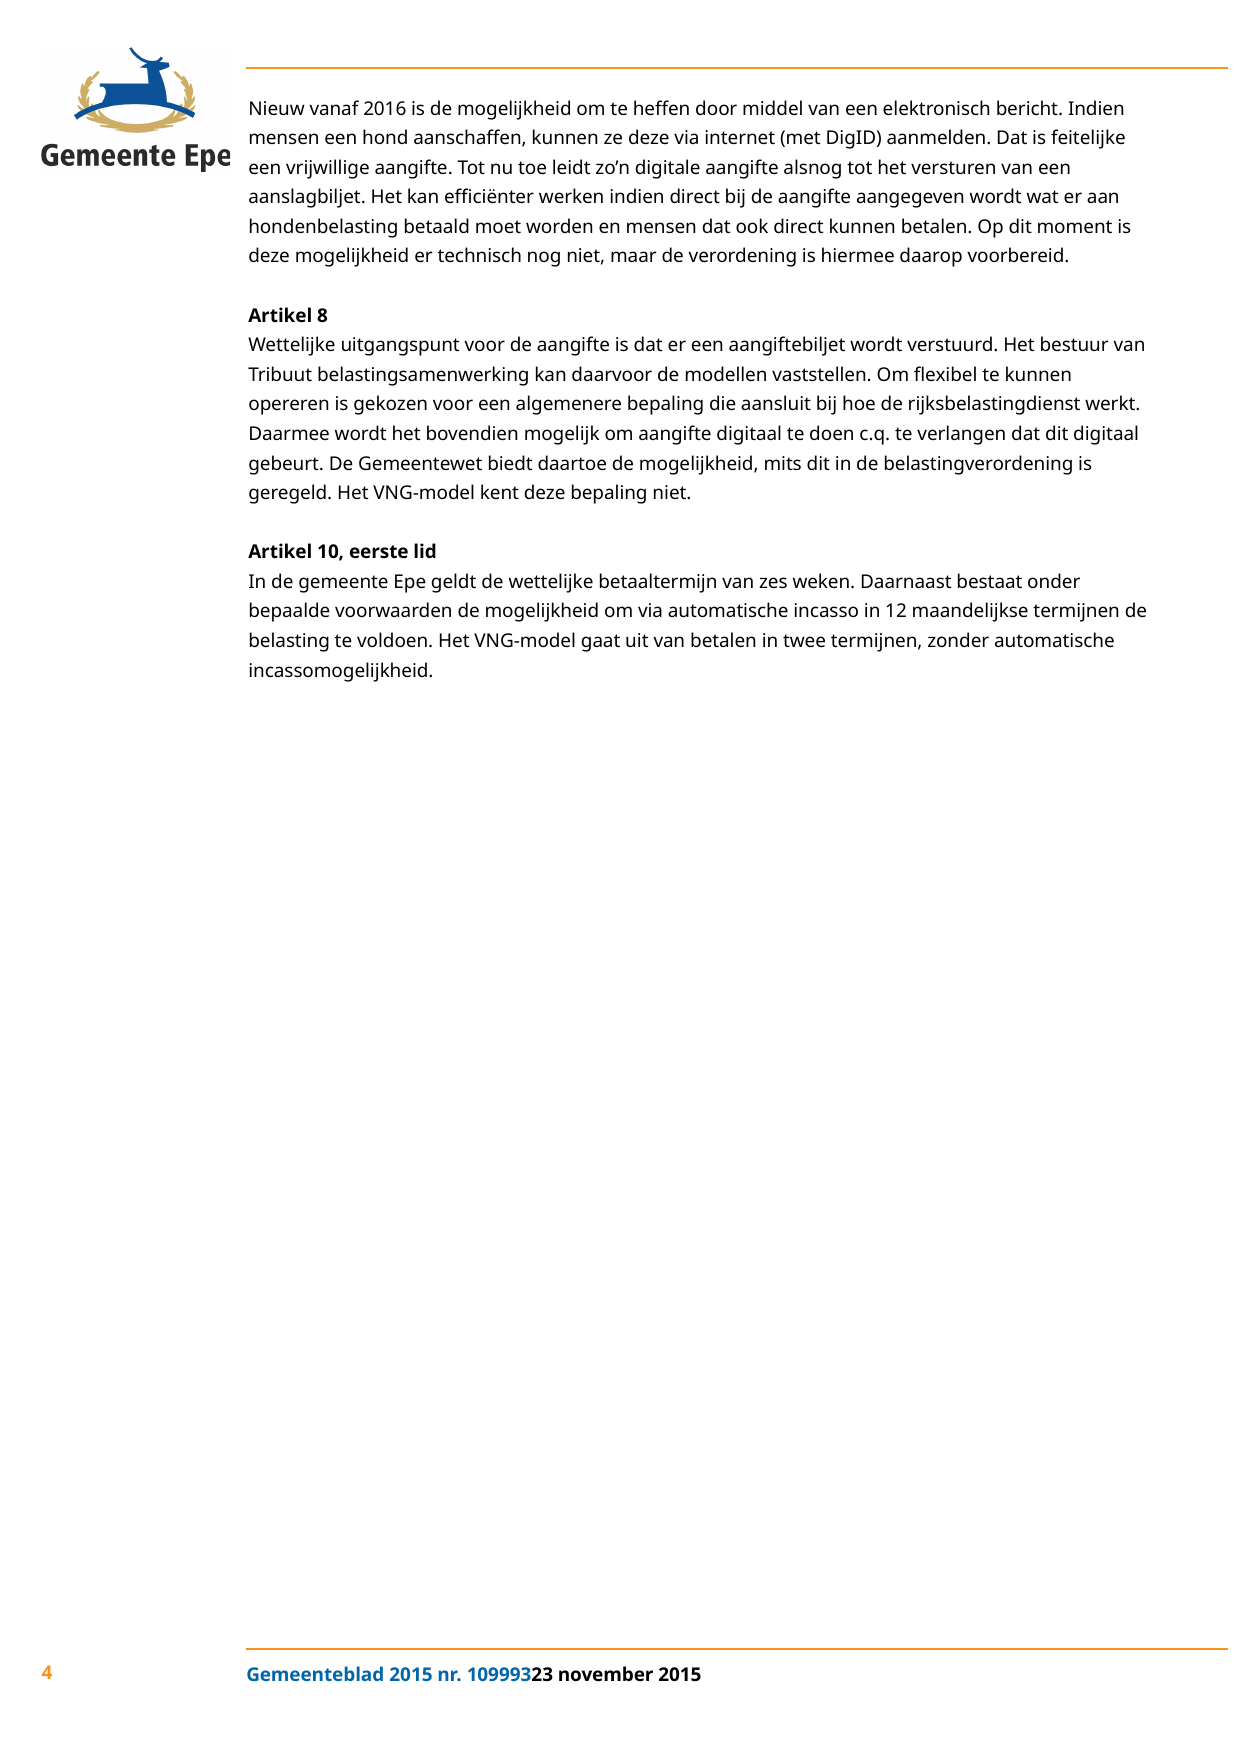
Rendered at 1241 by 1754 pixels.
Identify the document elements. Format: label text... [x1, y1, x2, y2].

text Nieuw vanaf 2016 is de mogelijkheid om te heffen door middel van een elektronisch bericht. Indien mensen een hond aanschaffen, kunnen ze deze via internet (met DigID) aanmelden. Dat is feitelijke een vrijwillige aangifte. Tot nu toe leidt zo’n digitale aangifte alsnog tot het versturen van een aanslagbiljet. Het kan efficiënter werken indien direct bij de aangifte aangegeven wordt wat er aan hondenbelasting betaald moet worden en mensen dat ook direct kunnen betalen. Op dit moment is deze mogelijkheid er technisch nog niet, maar de verordening is hiermee daarop voorbereid. [248, 95, 1152, 268]
picture [41, 47, 231, 172]
text In de gemeente Epe geldt de wettelijke betaaltermijn van zes weken. Daarnaast bestaat onder bepaalde voorwaarden de mogelijkheid om via automatische incasso in 12 maandelijkse termijnen de belasting te voldoen. Het VNG-model gaat uit van betalen in twee termijnen, zonder automatische incassomogelijkheid. [248, 568, 1152, 683]
text Artikel 8 [248, 302, 1152, 328]
text Artikel 10, eerste lid [248, 538, 1152, 564]
text Wettelijke uitgangspunt voor de aangifte is dat er een aangiftebiljet wordt verstuurd. Het bestuur van Tribuut belastingsamenwerking kan daarvoor de modellen vaststellen. Om flexibel te kunnen opereren is gekozen voor een algemenere bepaling die aansluit bij hoe de rijksbelastingdienst werkt. Daarmee wordt het bovendien mogelijk om aangifte digitaal te doen c.q. te verlangen dat dit digitaal gebeurt. De Gemeentewet biedt daartoe de mogelijkheid, mits dit in de belastingverordening is geregeld. Het VNG-model kent deze bepaling niet. [248, 331, 1152, 505]
